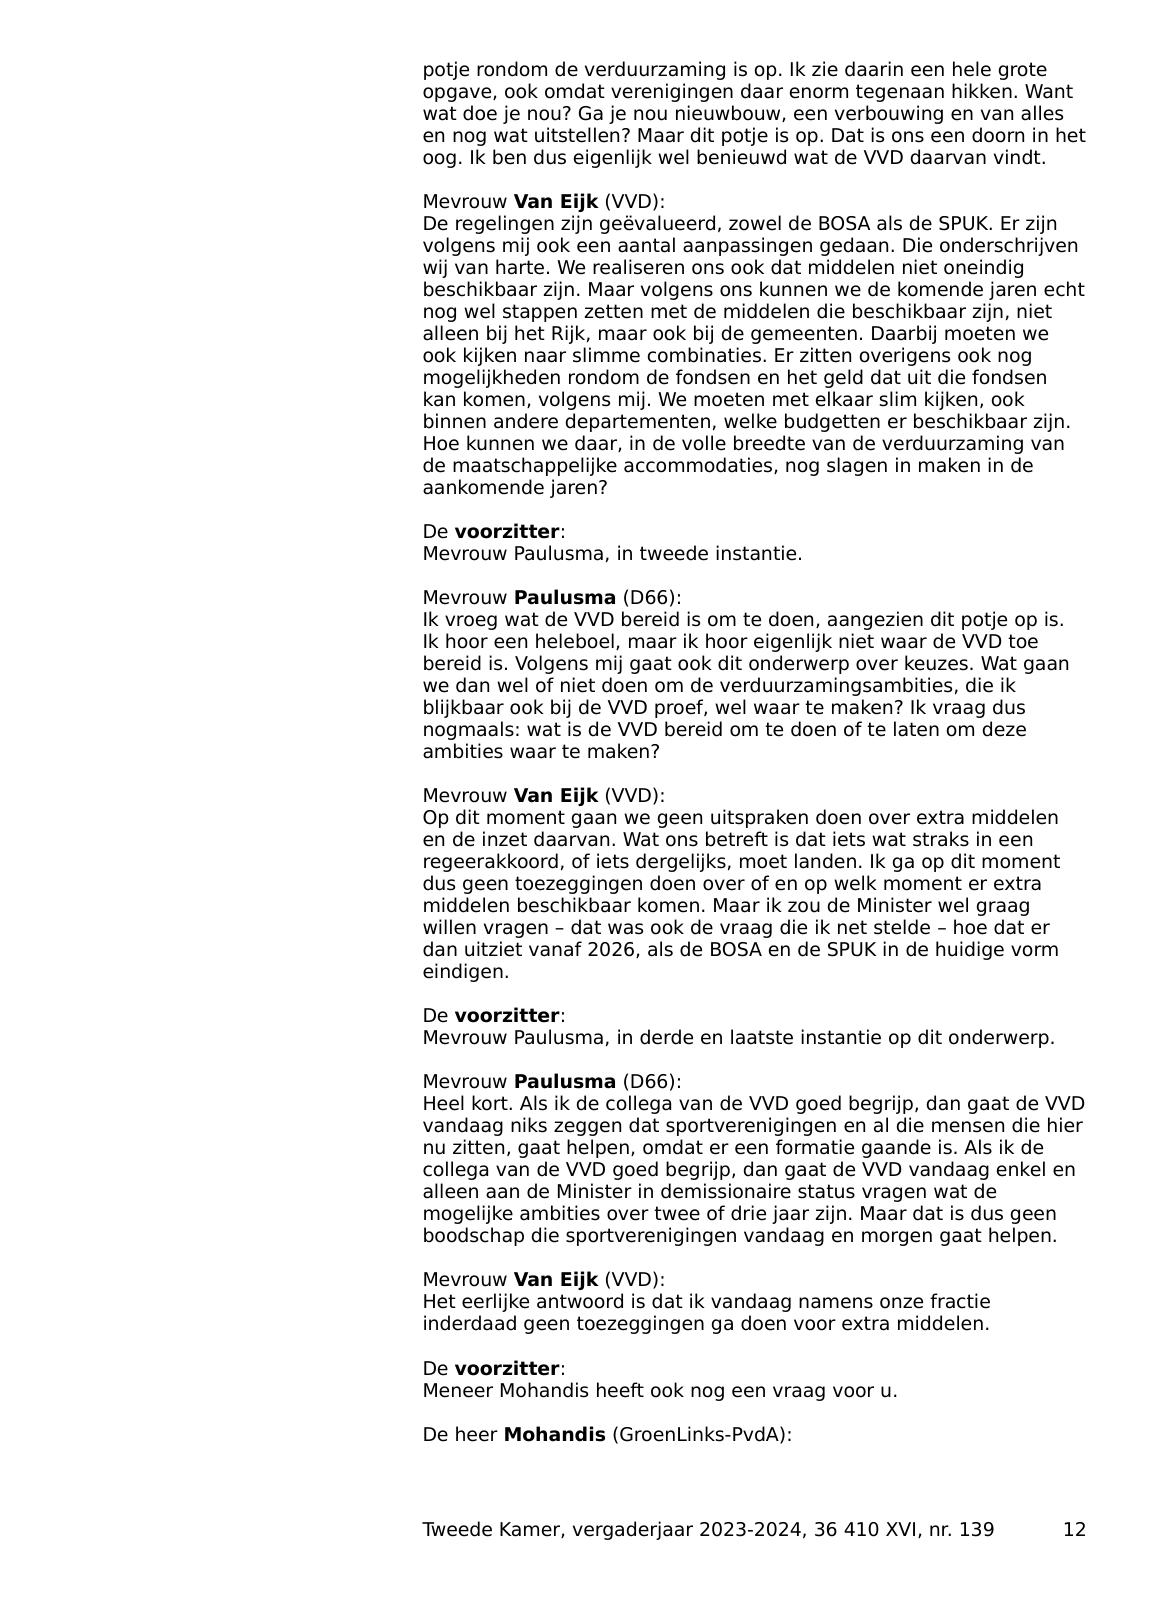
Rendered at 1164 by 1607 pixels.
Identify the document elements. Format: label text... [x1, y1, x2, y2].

text De voorzitter: [422, 1005, 1087, 1027]
text Meneer Mohandis heeft ook nog een vraag voor u. [422, 1379, 1087, 1401]
text Mevrouw Paulusma (D66): [422, 1071, 1087, 1093]
text De regelingen zijn geëvalueerd, zowel de BOSA als de SPUK. Er zijn volgens mij ook een aantal aanpassingen gedaan. Die onderschrijven wij van harte. We realiseren ons ook dat middelen niet oneindig beschikbaar zijn. Maar volgens ons kunnen we de komende jaren echt nog wel stappen zetten met de middelen die beschikbaar zijn, niet alleen bij het Rijk, maar ook bij de gemeenten. Daarbij moeten we ook kijken naar slimme combinaties. Er zitten overigens ook nog mogelijkheden rondom de fondsen en het geld dat uit die fondsen kan komen, volgens mij. We moeten met elkaar slim kijken, ook binnen andere departementen, welke budgetten er beschikbaar zijn. Hoe kunnen we daar, in de volle breedte van de verduurzaming van de maatschappelijke accommodaties, nog slagen in maken in de aankomende jaren? [422, 213, 1087, 499]
text Mevrouw Paulusma (D66): [422, 587, 1087, 609]
text Mevrouw Van Eijk (VVD): [422, 785, 1087, 807]
text De heer Mohandis (GroenLinks-PvdA): [422, 1424, 1087, 1446]
text Ik vroeg wat de VVD bereid is om te doen, aangezien dit potje op is. Ik hoor een heleboel, maar ik hoor eigenlijk niet waar de VVD toe bereid is. Volgens mij gaat ook dit onderwerp over keuzes. Wat gaan we dan wel of niet doen om de verduurzamingsambities, die ik blijkbaar ook bij de VVD proef, wel waar te maken? Ik vraag dus nogmaals: wat is de VVD bereid om te doen of te laten om deze ambities waar te maken? [422, 609, 1087, 763]
text Mevrouw Paulusma, in derde en laatste instantie op dit onderwerp. [422, 1027, 1087, 1049]
text De voorzitter: [422, 521, 1087, 543]
text Mevrouw Paulusma, in tweede instantie. [422, 543, 1087, 565]
text Heel kort. Als ik de collega van de VVD goed begrijp, dan gaat de VVD vandaag niks zeggen dat sportverenigingen en al die mensen die hier nu zitten, gaat helpen, omdat er een formatie gaande is. Als ik de collega van de VVD goed begrijp, dan gaat de VVD vandaag enkel en alleen aan de Minister in demissionaire status vragen wat de mogelijke ambities over twee of drie jaar zijn. Maar dat is dus geen boodschap die sportverenigingen vandaag en morgen gaat helpen. [422, 1093, 1087, 1247]
text De voorzitter: [422, 1357, 1087, 1379]
text Het eerlijke antwoord is dat ik vandaag namens onze fractie inderdaad geen toezeggingen ga doen voor extra middelen. [422, 1291, 1087, 1335]
text Mevrouw Van Eijk (VVD): [422, 1269, 1087, 1291]
text potje rondom de verduurzaming is op. Ik zie daarin een hele grote opgave, ook omdat verenigingen daar enorm tegenaan hikken. Want wat doe je nou? Ga je nou nieuwbouw, een verbouwing en van alles en nog wat uitstellen? Maar dit potje is op. Dat is ons een doorn in het oog. Ik ben dus eigenlijk wel benieuwd wat de VVD daarvan vindt. [422, 59, 1087, 169]
text Mevrouw Van Eijk (VVD): [422, 191, 1087, 213]
text Op dit moment gaan we geen uitspraken doen over extra middelen en de inzet daarvan. Wat ons betreft is dat iets wat straks in een regeerakkoord, of iets dergelijks, moet landen. Ik ga op dit moment dus geen toezeggingen doen over of en op welk moment er extra middelen beschikbaar komen. Maar ik zou de Minister wel graag willen vragen – dat was ook de vraag die ik net stelde – hoe dat er dan uitziet vanaf 2026, als de BOSA en de SPUK in de huidige vorm eindigen. [422, 807, 1087, 983]
